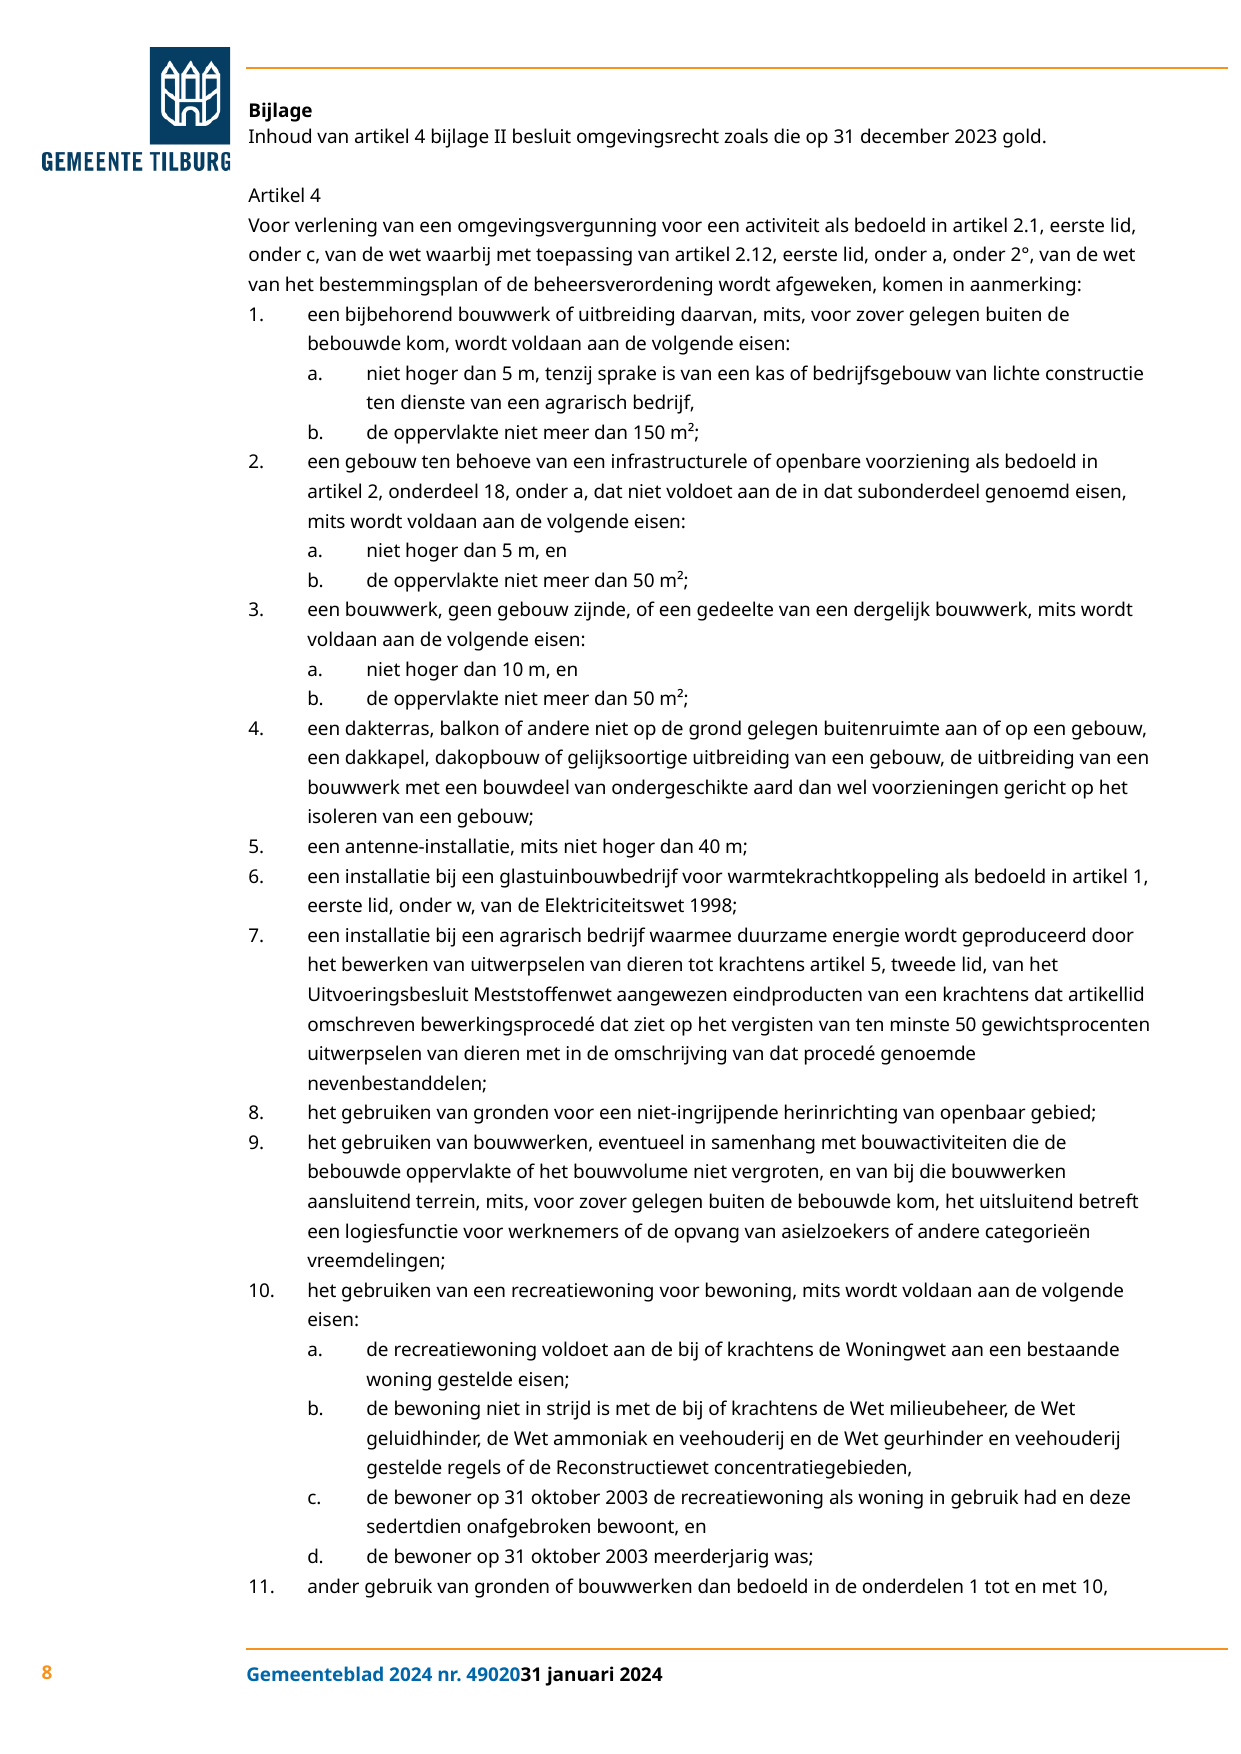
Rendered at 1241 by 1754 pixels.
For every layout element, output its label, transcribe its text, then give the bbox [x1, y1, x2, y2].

list het gebruiken van een recreatiewoning voor bewoning, mits wordt voldaan aan de volgende eisen: [248, 1277, 1152, 1332]
text Voor verlening van een omgevingsvergunning voor een activiteit als bedoeld in artikel 2.1, eerste lid, onder c, van de wet waarbij met toepassing van artikel 2.12, eerste lid, onder a, onder 2°, van de wet van het bestemmingsplan of de beheersverordening wordt afgeweken, komen in aanmerking: [248, 212, 1152, 297]
list de recreatiewoning voldoet aan de bij of krachtens de Woningwet aan een bestaande woning gestelde eisen; [307, 1336, 1152, 1392]
list de bewoner op 31 oktober 2003 meerderjarig was; [307, 1543, 1152, 1569]
list een dakterras, balkon of andere niet op de grond gelegen buitenruimte aan of op een gebouw, een dakkapel, dakopbouw of gelijksoortige uitbreiding van een gebouw, de uitbreiding van een bouwwerk met een bouwdeel van ondergeschikte aard dan wel voorzieningen gericht op het isoleren van een gebouw; [248, 715, 1152, 829]
list een bouwwerk, geen gebouw zijnde, of een gedeelte van een dergelijk bouwwerk, mits wordt voldaan aan de volgende eisen: [248, 597, 1152, 652]
list een gebouw ten behoeve van een infrastructurele of openbare voorziening als bedoeld in artikel 2, onderdeel 18, onder a, dat niet voldoet aan de in dat subonderdeel genoemd eisen, mits wordt voldaan aan de volgende eisen: [248, 449, 1152, 534]
text Artikel 4 [248, 182, 1152, 208]
list ander gebruik van gronden of bouwwerken dan bedoeld in de onderdelen 1 tot en met 10, [248, 1573, 1152, 1599]
list de oppervlakte niet meer dan 50 m²; [307, 685, 1152, 711]
list de bewoner op 31 oktober 2003 de recreatiewoning als woning in gebruik had en deze sedertdien onafgebroken bewoont, en [307, 1484, 1152, 1539]
list niet hoger dan 5 m, tenzij sprake is van een kas of bedrijfsgebouw van lichte constructie ten dienste van een agrarisch bedrijf, [307, 360, 1152, 415]
list het gebruiken van bouwwerken, eventueel in samenhang met bouwactiviteiten die de bebouwde oppervlakte of het bouwvolume niet vergroten, en van bij die bouwwerken aansluitend terrein, mits, voor zover gelegen buiten de bebouwde kom, het uitsluitend betreft een logiesfunctie voor werknemers of de opvang van asielzoekers of andere categorieën vreemdelingen; [248, 1129, 1152, 1273]
picture [41, 47, 231, 172]
list de bewoning niet in strijd is met de bij of krachtens de Wet milieubeheer, de Wet geluidhinder, de Wet ammoniak en veehouderij en de Wet geurhinder en veehouderij gestelde regels of de Reconstructiewet concentratiegebieden, [307, 1395, 1152, 1480]
text Bijlage [248, 95, 1152, 123]
list een installatie bij een glastuinbouwbedrijf voor warmtekrachtkoppeling als bedoeld in artikel 1, eerste lid, onder w, van de Elektriciteitswet 1998; [248, 863, 1152, 918]
list het gebruiken van gronden voor een niet-ingrijpende herinrichting van openbaar gebied; [248, 1099, 1152, 1125]
list niet hoger dan 5 m, en [307, 537, 1152, 563]
list niet hoger dan 10 m, en [307, 656, 1152, 682]
list een installatie bij een agrarisch bedrijf waarmee duurzame energie wordt geproduceerd door het bewerken van uitwerpselen van dieren tot krachtens artikel 5, tweede lid, van het Uitvoeringsbesluit Meststoffenwet aangewezen eindproducten van een krachtens dat artikellid omschreven bewerkingsprocedé dat ziet op het vergisten van ten minste 50 gewichtsprocenten uitwerpselen van dieren met in de omschrijving van dat procedé genoemde nevenbestanddelen; [248, 922, 1152, 1096]
list een bijbehorend bouwwerk of uitbreiding daarvan, mits, voor zover gelegen buiten de bebouwde kom, wordt voldaan aan de volgende eisen: [248, 301, 1152, 356]
list een antenne-installatie, mits niet hoger dan 40 m; [248, 833, 1152, 859]
text Inhoud van artikel 4 bijlage II besluit omgevingsrecht zoals die op 31 december 2023 gold. [248, 123, 1152, 149]
list de oppervlakte niet meer dan 150 m²; [307, 419, 1152, 445]
list de oppervlakte niet meer dan 50 m²; [307, 567, 1152, 593]
